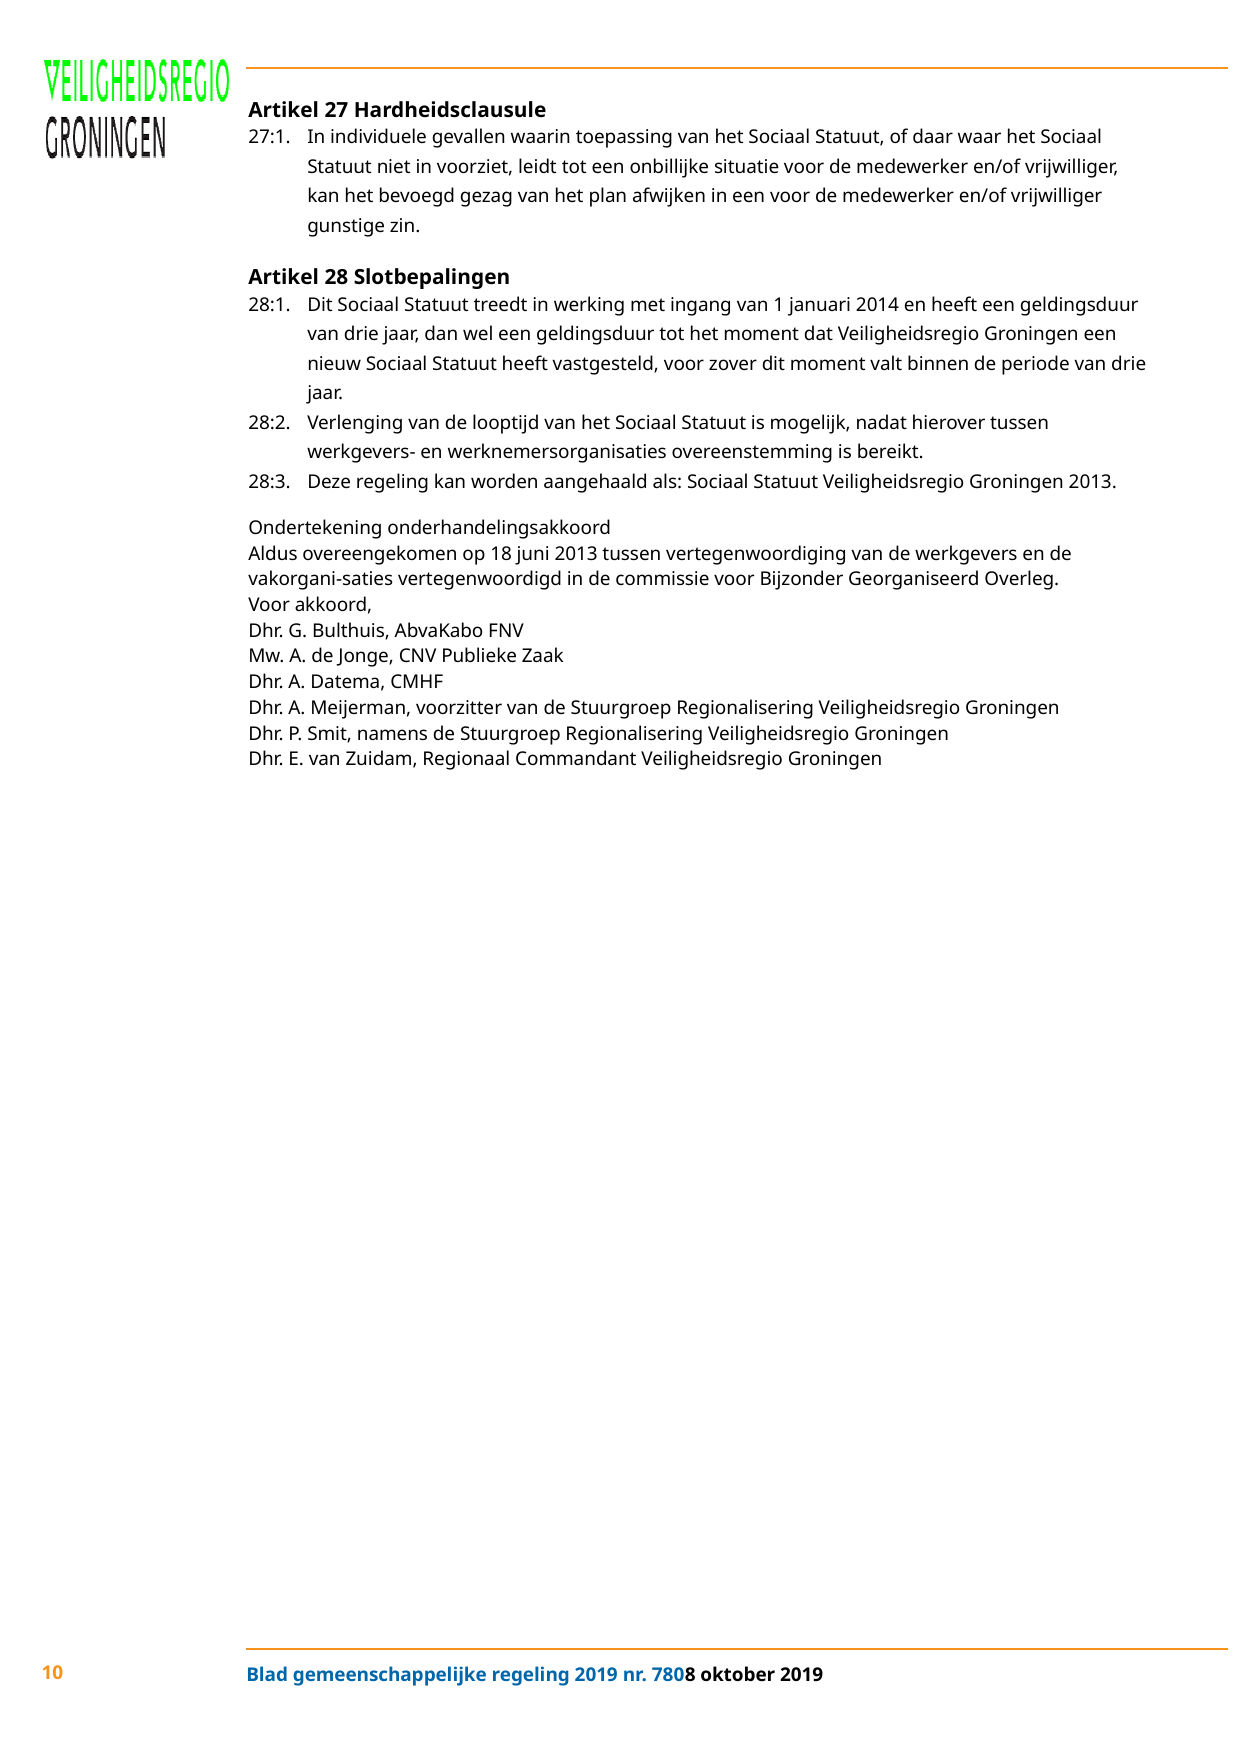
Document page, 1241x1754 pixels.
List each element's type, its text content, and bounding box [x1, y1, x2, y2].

list In individuele gevallen waarin toepassing van het Sociaal Statuut, of daar waar het Sociaal Statuut niet in voorziet, leidt tot een onbillijke situatie voor de medewerker en/of vrijwilliger, kan het bevoegd gezag van het plan afwijken in een voor de medewerker en/of vrijwilliger gunstige zin. [248, 123, 1152, 238]
list Dit Sociaal Statuut treedt in werking met ingang van 1 januari 2014 en heeft een geldingsduur van drie jaar, dan wel een geldingsduur tot het moment dat Veiligheidsregio Groningen een nieuw Sociaal Statuut heeft vastgesteld, voor zover dit moment valt binnen de periode van drie jaar. [248, 291, 1152, 405]
list Deze regeling kan worden aangehaald als: Sociaal Statuut Veiligheidsregio Groningen 2013. [248, 468, 1152, 494]
text Artikel 27 Hardheidsclausule [248, 95, 1152, 123]
text Dhr. G. Bulthuis, AbvaKabo FNV [248, 617, 1152, 643]
text Dhr. A. Meijerman, voorzitter van de Stuurgroep Regionalisering Veiligheidsregio Groningen [248, 694, 1152, 720]
text Mw. A. de Jonge, CNV Publieke Zaak [248, 643, 1152, 668]
text Ondertekening onderhandelingsakkoord [248, 514, 1152, 540]
text Dhr. E. van Zuidam, Regionaal Commandant Veiligheidsregio Groningen [248, 746, 1152, 771]
text Artikel 28 Slotbepalingen [248, 262, 1152, 291]
picture [41, 47, 231, 172]
text Aldus overeengekomen op 18 juni 2013 tussen vertegenwoordiging van de werkgevers en de vakorgani-saties vertegenwoordigd in de commissie voor Bijzonder Georganiseerd Overleg. [248, 540, 1152, 591]
text Dhr. P. Smit, namens de Stuurgroep Regionalisering Veiligheidsregio Groningen [248, 720, 1152, 746]
text Voor akkoord, [248, 591, 1152, 617]
list Verlenging van de looptijd van het Sociaal Statuut is mogelijk, nadat hierover tussen werkgevers- en werknemersorganisaties overeenstemming is bereikt. [248, 409, 1152, 464]
text Dhr. A. Datema, CMHF [248, 668, 1152, 694]
